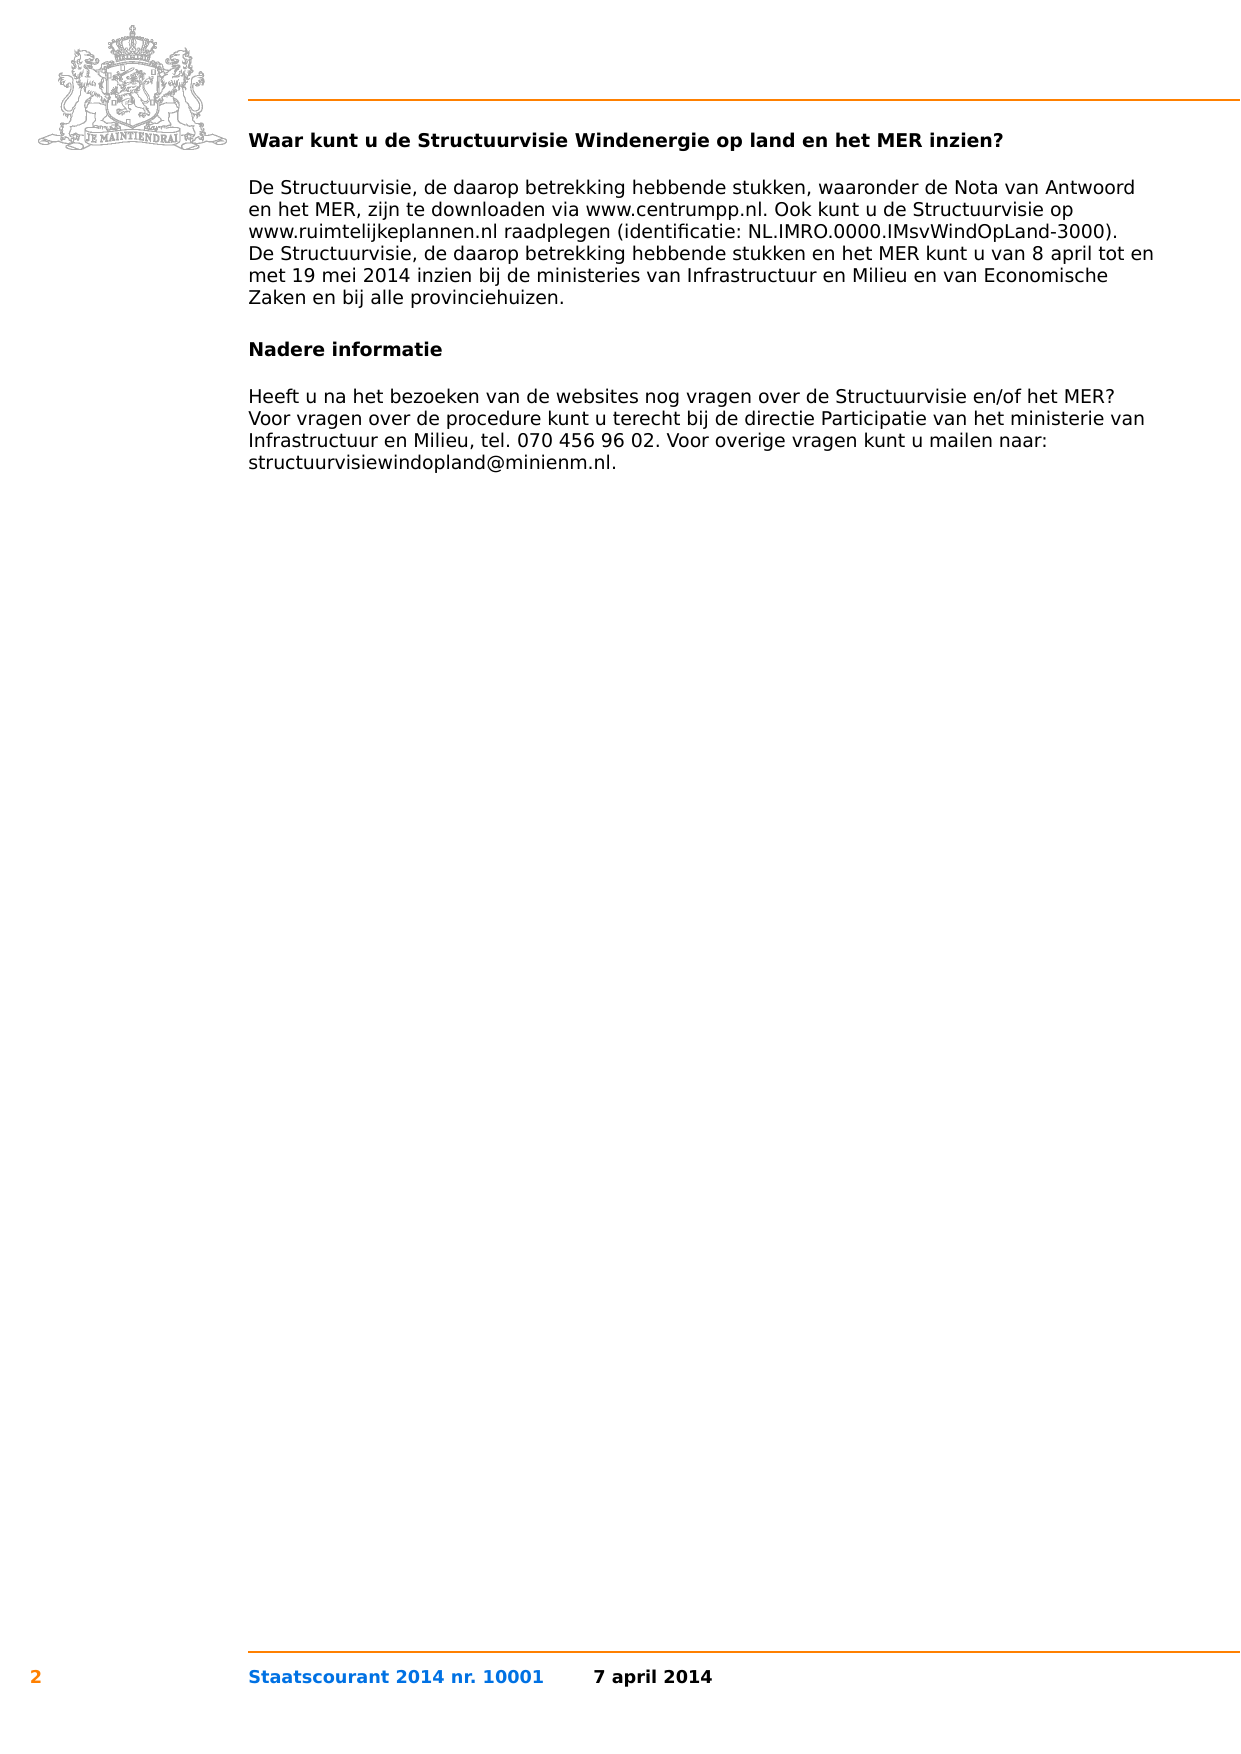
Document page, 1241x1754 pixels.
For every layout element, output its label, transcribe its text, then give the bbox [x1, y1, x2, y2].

text Heeft u na het bezoeken van de websites nog vragen over de Structuurvisie en/of het MER? Voor vragen over de procedure kunt u terecht bij de directie Participatie van het ministerie van Infrastructuur en Milieu, tel. 070 456 96 02. Voor overige vragen kunt u mailen naar: structuurvisiewindopland@minienm.nl. [248, 386, 1163, 474]
subtitle Nadere informatie [248, 339, 1163, 361]
picture [38, 25, 227, 150]
text De Structuurvisie, de daarop betrekking hebbende stukken, waaronder de Nota van Antwoord en het MER, zijn te downloaden via www.centrumpp.nl. Ook kunt u de Structuurvisie op www.ruimtelijkeplannen.nl raadplegen (identificatie: NL.IMRO.0000.IMsvWindOpLand-3000). [248, 177, 1163, 243]
subtitle Waar kunt u de Structuurvisie Windenergie op land en het MER inzien? [248, 130, 1163, 152]
text De Structuurvisie, de daarop betrekking hebbende stukken en het MER kunt u van 8 april tot en met 19 mei 2014 inzien bij de ministeries van Infrastructuur en Milieu en van Economische Zaken en bij alle provinciehuizen. [248, 243, 1163, 309]
